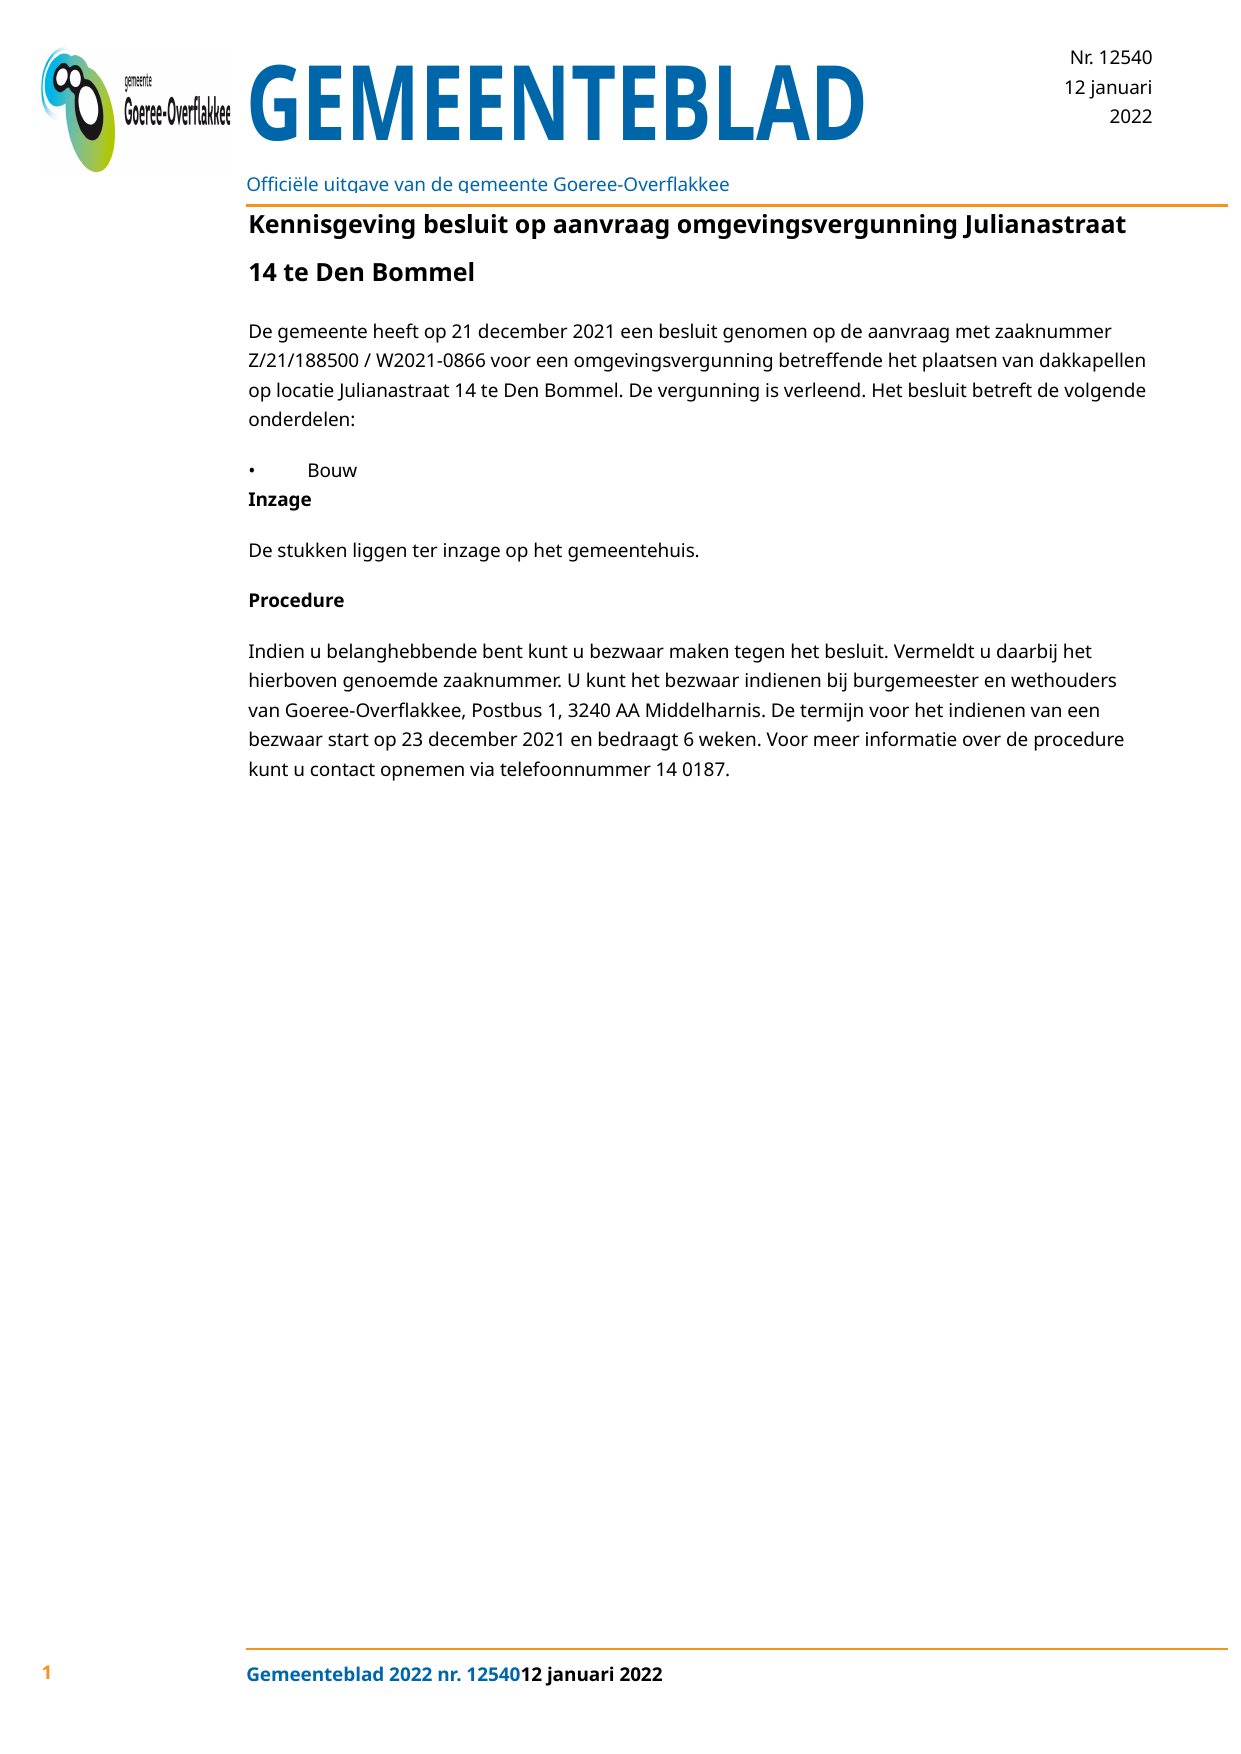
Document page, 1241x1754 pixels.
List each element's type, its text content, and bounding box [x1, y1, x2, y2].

list Bouw [248, 457, 1152, 483]
text Kennisgeving besluit op aanvraag omgevingsvergunning Julianastraat 14 te Den Bommel [248, 207, 1152, 288]
text Procedure [248, 587, 1152, 613]
text Indien u belanghebbende bent kunt u bezwaar maken tegen het besluit. Vermeldt u daarbij het hierboven genoemde zaaknummer. U kunt het bezwaar indienen bij burgemeester en wethouders van Goeree-Overflakkee, Postbus 1, 3240 AA Middelharnis. De termijn voor het indienen van een bezwaar start op 23 december 2021 en bedraagt 6 weken. Voor meer informatie over de procedure kunt u contact opnemen via telefoonnummer 14 0187. [248, 638, 1152, 782]
picture [41, 47, 231, 172]
text Inzage [248, 487, 1152, 512]
text De stukken liggen ter inzage op het gemeentehuis. [248, 537, 1152, 563]
text De gemeente heeft op 21 december 2021 een besluit genomen op de aanvraag met zaaknummer Z/21/188500 / W2021-0866 voor een omgevingsvergunning betreffende het plaatsen van dakkapellen op locatie Julianastraat 14 te Den Bommel. De vergunning is verleend. Het besluit betreft de volgende onderdelen: [248, 318, 1152, 432]
